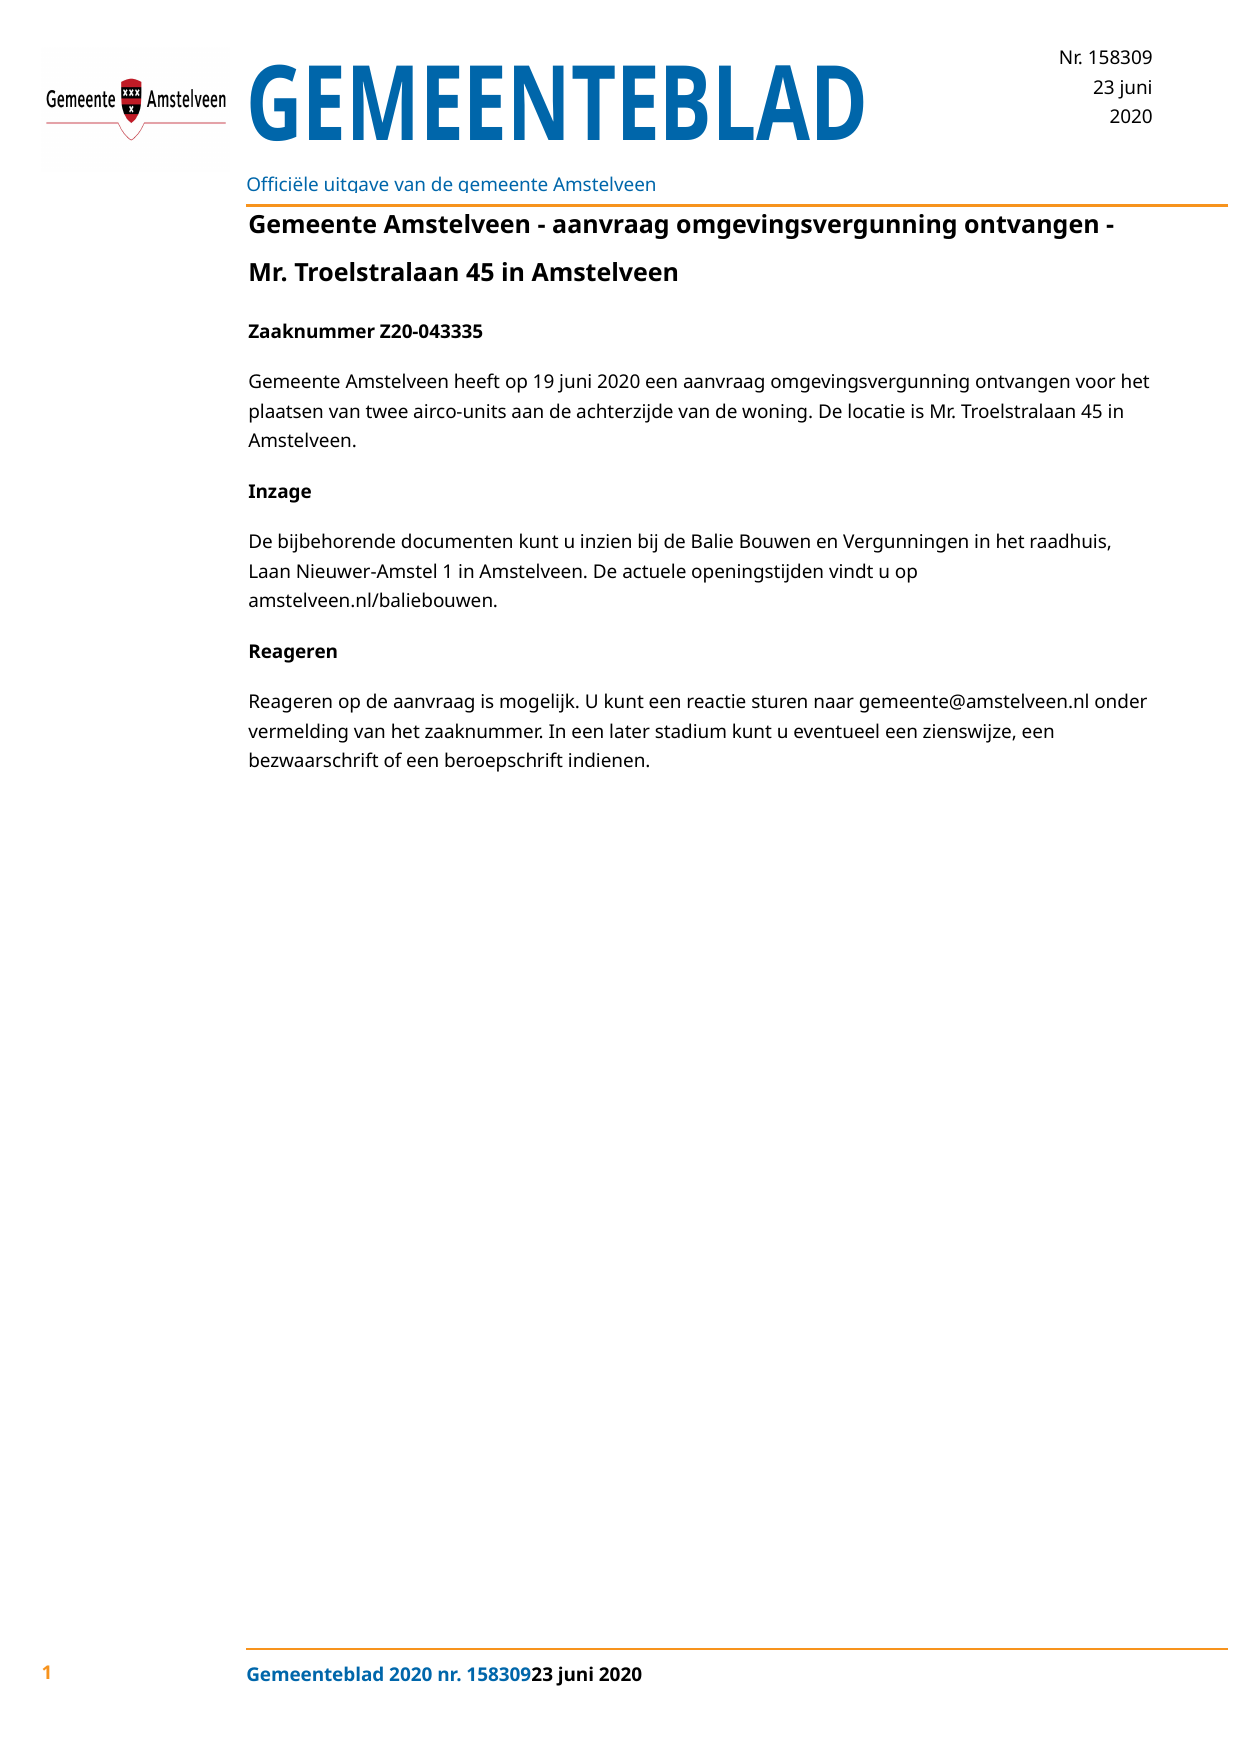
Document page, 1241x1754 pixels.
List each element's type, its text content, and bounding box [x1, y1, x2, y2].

text Gemeente Amstelveen - aanvraag omgevingsvergunning ontvangen - Mr. Troelstralaan 45 in Amstelveen [248, 207, 1152, 288]
text De bijbehorende documenten kunt u inzien bij de Balie Bouwen en Vergunningen in het raadhuis, Laan Nieuwer-Amstel 1 in Amstelveen. De actuele openingstijden vindt u op amstelveen.nl/baliebouwen. [248, 528, 1152, 613]
text Inzage [248, 478, 1152, 504]
text Zaaknummer Z20-043335 [248, 318, 1152, 344]
text Reageren [248, 638, 1152, 664]
text Reageren op de aanvraag is mogelijk. U kunt een reactie sturen naar gemeente@amstelveen.nl onder vermelding van het zaaknummer. In een later stadium kunt u eventueel een zienswijze, een bezwaarschrift of een beroepschrift indienen. [248, 688, 1152, 773]
text Gemeente Amstelveen heeft op 19 juni 2020 een aanvraag omgevingsvergunning ontvangen voor het plaatsen van twee airco-units aan de achterzijde van de woning. De locatie is Mr. Troelstralaan 45 in Amstelveen. [248, 368, 1152, 453]
picture [41, 47, 231, 172]
